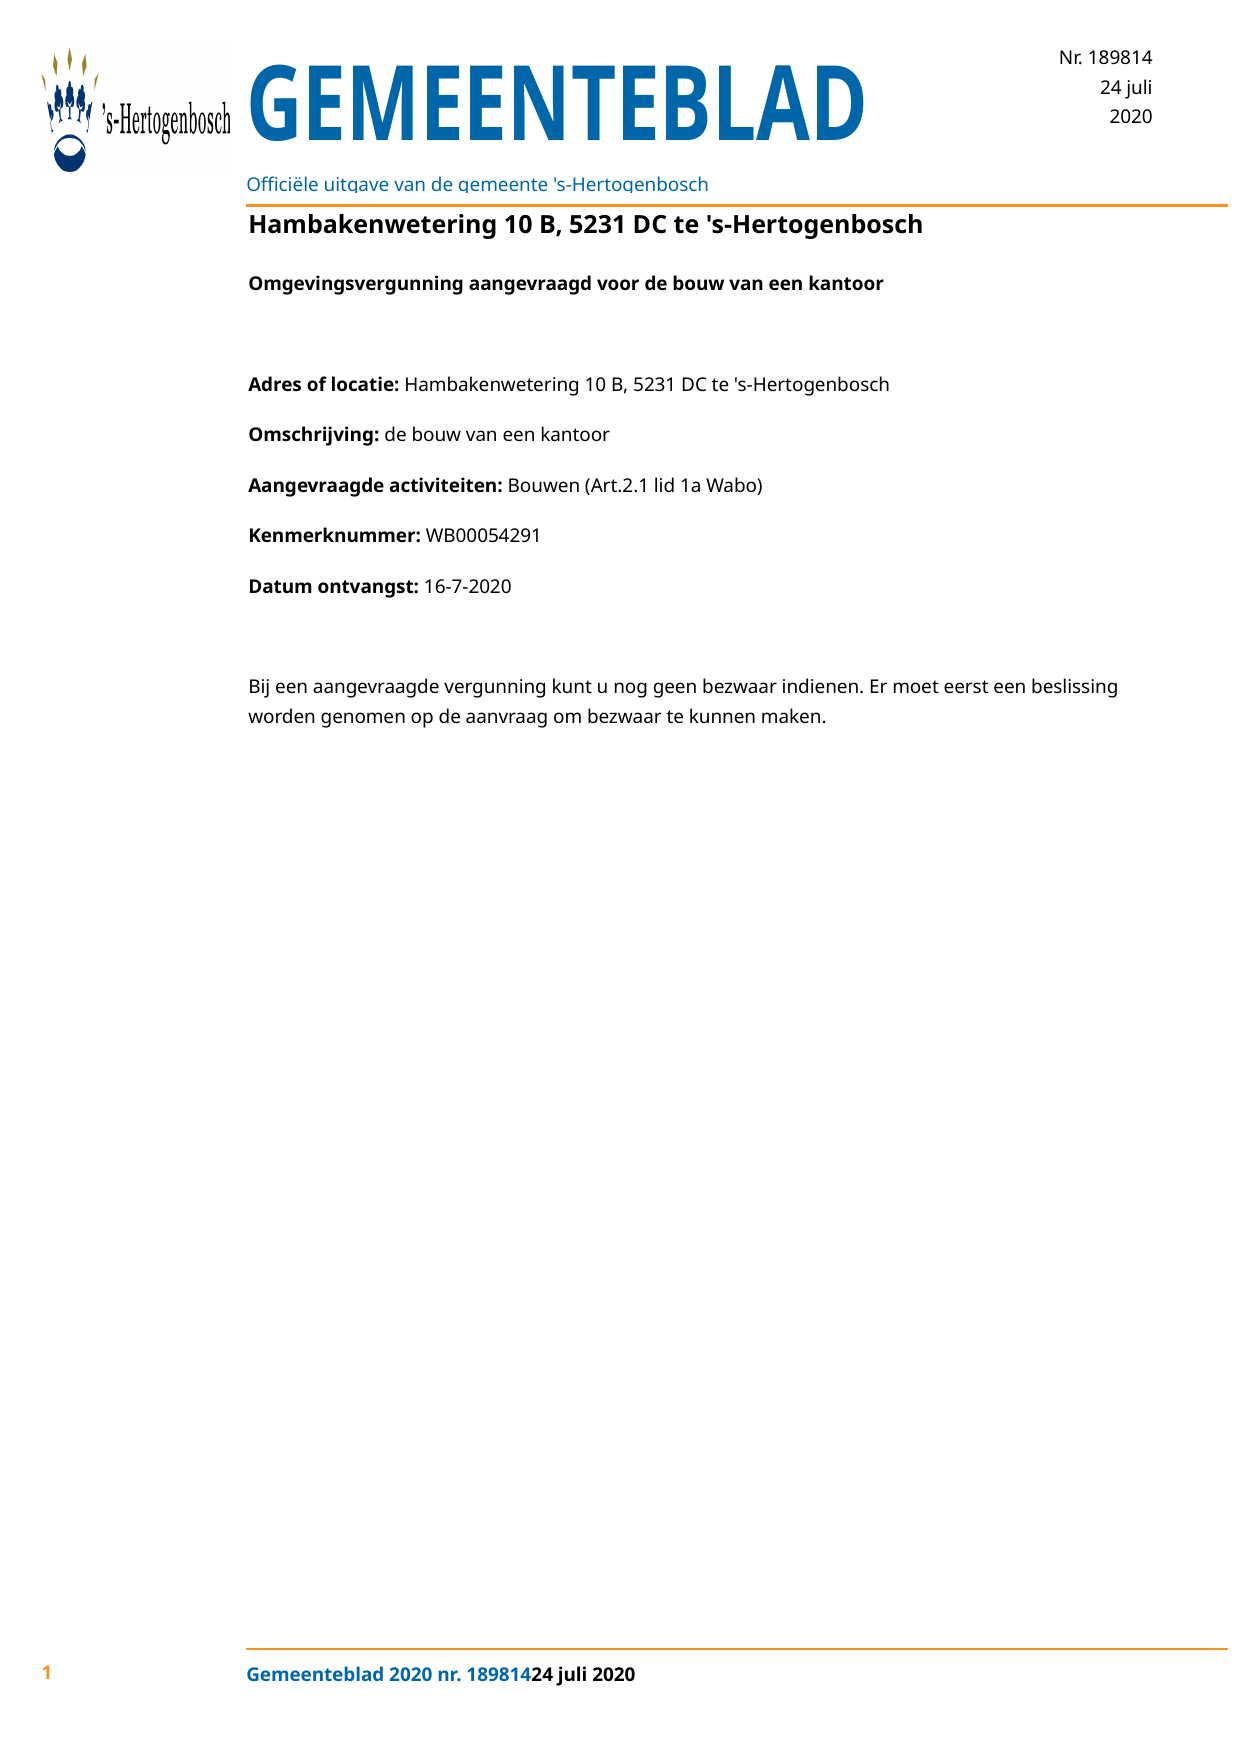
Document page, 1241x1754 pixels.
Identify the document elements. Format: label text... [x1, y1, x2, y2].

text Omschrijving: de bouw van een kantoor [248, 422, 1152, 447]
text Datum ontvangst: 16-7-2020 [248, 573, 1152, 598]
picture [41, 47, 231, 172]
text Adres of locatie: Hambakenwetering 10 B, 5231 DC te 's-Hertogenbosch [248, 371, 1152, 397]
text Omgevingsvergunning aangevraagd voor de bouw van een kantoor [248, 270, 1152, 296]
text Hambakenwetering 10 B, 5231 DC te 's-Hertogenbosch [248, 207, 1152, 241]
text Kenmerknummer: WB00054291 [248, 522, 1152, 548]
text Bij een aangevraagde vergunning kunt u nog geen bezwaar indienen. Er moet eerst een beslissing worden genomen op de aanvraag om bezwaar te kunnen maken. [248, 674, 1152, 729]
text Aangevraagde activiteiten: Bouwen (Art.2.1 lid 1a Wabo) [248, 472, 1152, 498]
